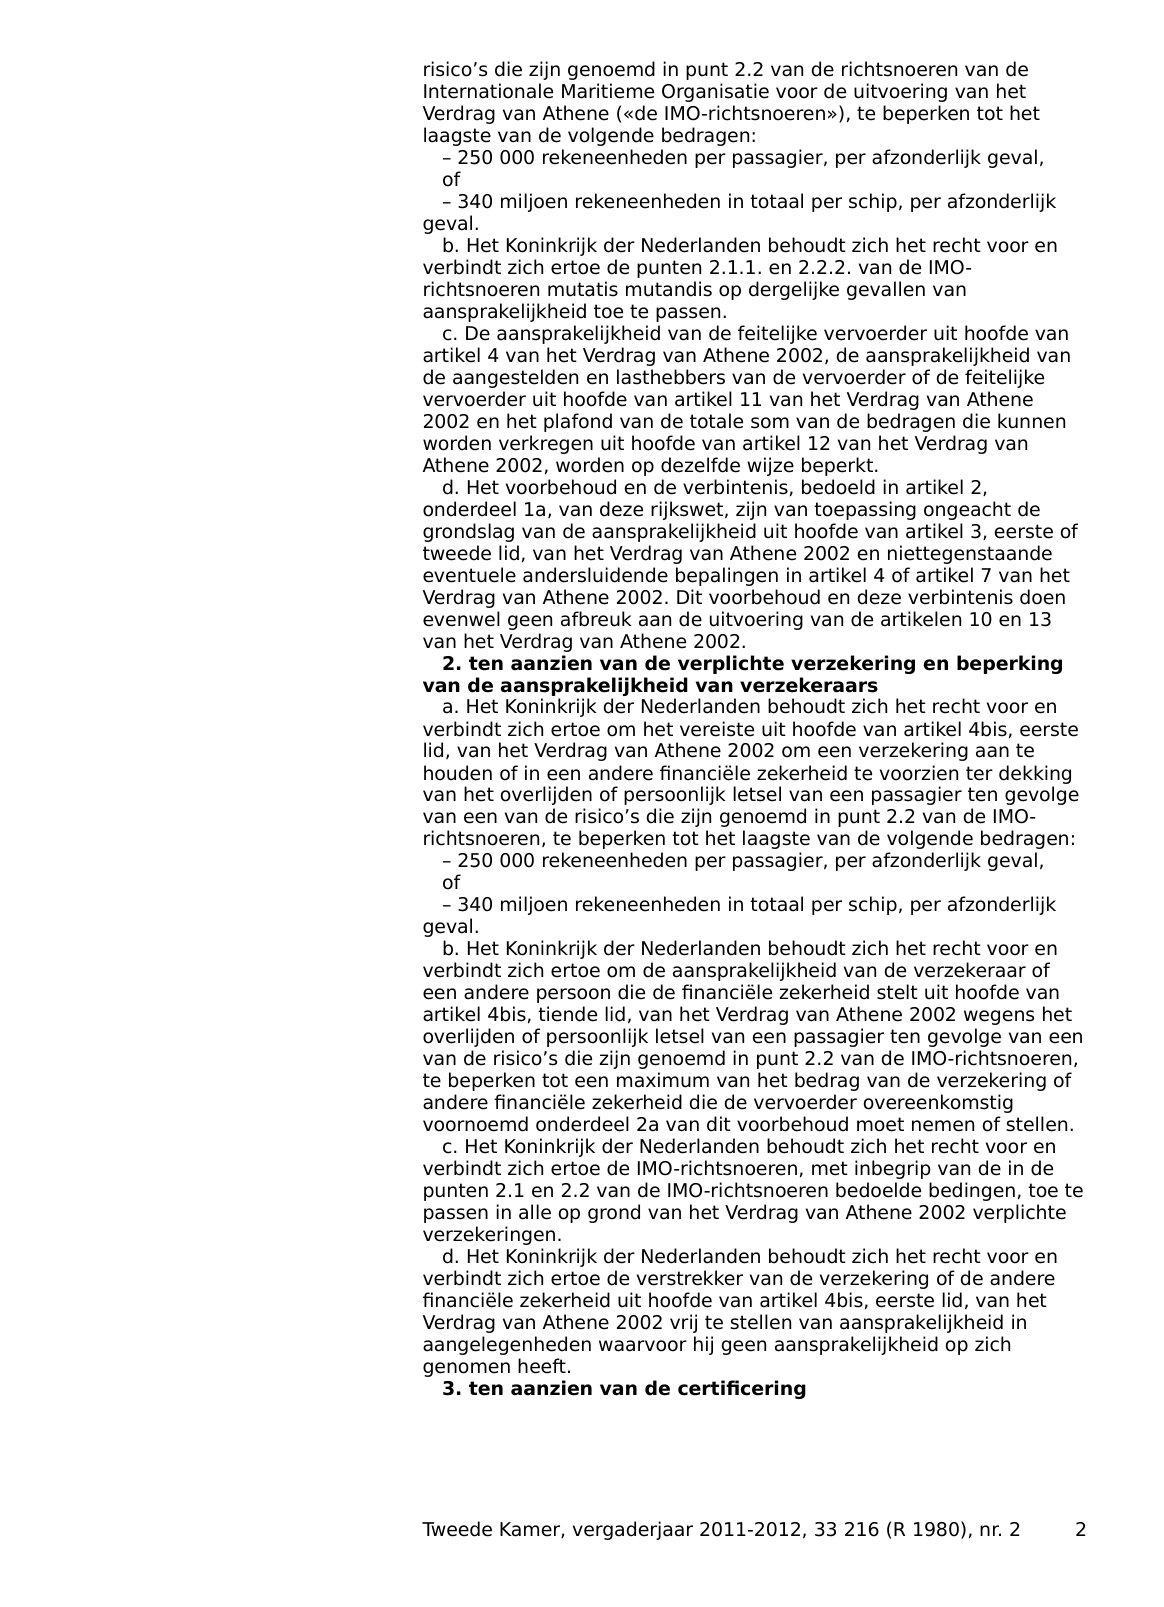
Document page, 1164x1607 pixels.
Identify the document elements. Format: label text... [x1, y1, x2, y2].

text 2. ten aanzien van de verplichte verzekering en beperking van de aansprakelijkheid van verzekeraars [422, 652, 1087, 696]
text – 250 000 rekeneenheden per passagier, per afzonderlijk geval, [422, 850, 1087, 872]
text b. Het Koninkrijk der Nederlanden behoudt zich het recht voor en verbindt zich ertoe de punten 2.1.1. en 2.2.2. van de IMO-richtsnoeren mutatis mutandis op dergelijke gevallen van aansprakelijkheid toe te passen. [422, 235, 1087, 323]
text d. Het Koninkrijk der Nederlanden behoudt zich het recht voor en verbindt zich ertoe de verstrekker van de verzekering of de andere financiële zekerheid uit hoofde van artikel 4bis, eerste lid, van het Verdrag van Athene 2002 vrij te stellen van aansprakelijkheid in aangelegenheden waarvoor hij geen aansprakelijkheid op zich genomen heeft. [422, 1246, 1087, 1378]
text a. Het Koninkrijk der Nederlanden behoudt zich het recht voor en verbindt zich ertoe om het vereiste uit hoofde van artikel 4bis, eerste lid, van het Verdrag van Athene 2002 om een verzekering aan te houden of in een andere financiële zekerheid te voorzien ter dekking van het overlijden of persoonlijk letsel van een passagier ten gevolge van een van de risico’s die zijn genoemd in punt 2.2 van de IMO-richtsnoeren, te beperken tot het laagste van de volgende bedragen: [422, 696, 1087, 850]
text d. Het voorbehoud en de verbintenis, bedoeld in artikel 2, onderdeel 1a, van deze rijkswet, zijn van toepassing ongeacht de grondslag van de aansprakelijkheid uit hoofde van artikel 3, eerste of tweede lid, van het Verdrag van Athene 2002 en niettegenstaande eventuele andersluidende bepalingen in artikel 4 of artikel 7 van het Verdrag van Athene 2002. Dit voorbehoud en deze verbintenis doen evenwel geen afbreuk aan de uitvoering van de artikelen 10 en 13 van het Verdrag van Athene 2002. [422, 477, 1087, 652]
text of [422, 872, 1087, 894]
text c. De aansprakelijkheid van de feitelijke vervoerder uit hoofde van artikel 4 van het Verdrag van Athene 2002, de aansprakelijkheid van de aangestelden en lasthebbers van de vervoerder of de feitelijke vervoerder uit hoofde van artikel 11 van het Verdrag van Athene 2002 en het plafond van de totale som van de bedragen die kunnen worden verkregen uit hoofde van artikel 12 van het Verdrag van Athene 2002, worden op dezelfde wijze beperkt. [422, 323, 1087, 477]
text c. Het Koninkrijk der Nederlanden behoudt zich het recht voor en verbindt zich ertoe de IMO-richtsnoeren, met inbegrip van de in de punten 2.1 en 2.2 van de IMO-richtsnoeren bedoelde bedingen, toe te passen in alle op grond van het Verdrag van Athene 2002 verplichte verzekeringen. [422, 1136, 1087, 1246]
text – 340 miljoen rekeneenheden in totaal per schip, per afzonderlijk geval. [422, 894, 1087, 938]
text risico’s die zijn genoemd in punt 2.2 van de richtsnoeren van de Internationale Maritieme Organisatie voor de uitvoering van het Verdrag van Athene («de IMO-richtsnoeren»), te beperken tot het laagste van de volgende bedragen: [422, 59, 1087, 147]
text – 250 000 rekeneenheden per passagier, per afzonderlijk geval, [422, 147, 1087, 169]
text – 340 miljoen rekeneenheden in totaal per schip, per afzonderlijk geval. [422, 191, 1087, 235]
text 3. ten aanzien van de certificering [422, 1378, 1087, 1400]
text of [422, 169, 1087, 191]
text b. Het Koninkrijk der Nederlanden behoudt zich het recht voor en verbindt zich ertoe om de aansprakelijkheid van de verzekeraar of een andere persoon die de financiële zekerheid stelt uit hoofde van artikel 4bis, tiende lid, van het Verdrag van Athene 2002 wegens het overlijden of persoonlijk letsel van een passagier ten gevolge van een van de risico’s die zijn genoemd in punt 2.2 van de IMO-richtsnoeren, te beperken tot een maximum van het bedrag van de verzekering of andere financiële zekerheid die de vervoerder overeenkomstig voornoemd onderdeel 2a van dit voorbehoud moet nemen of stellen. [422, 938, 1087, 1136]
